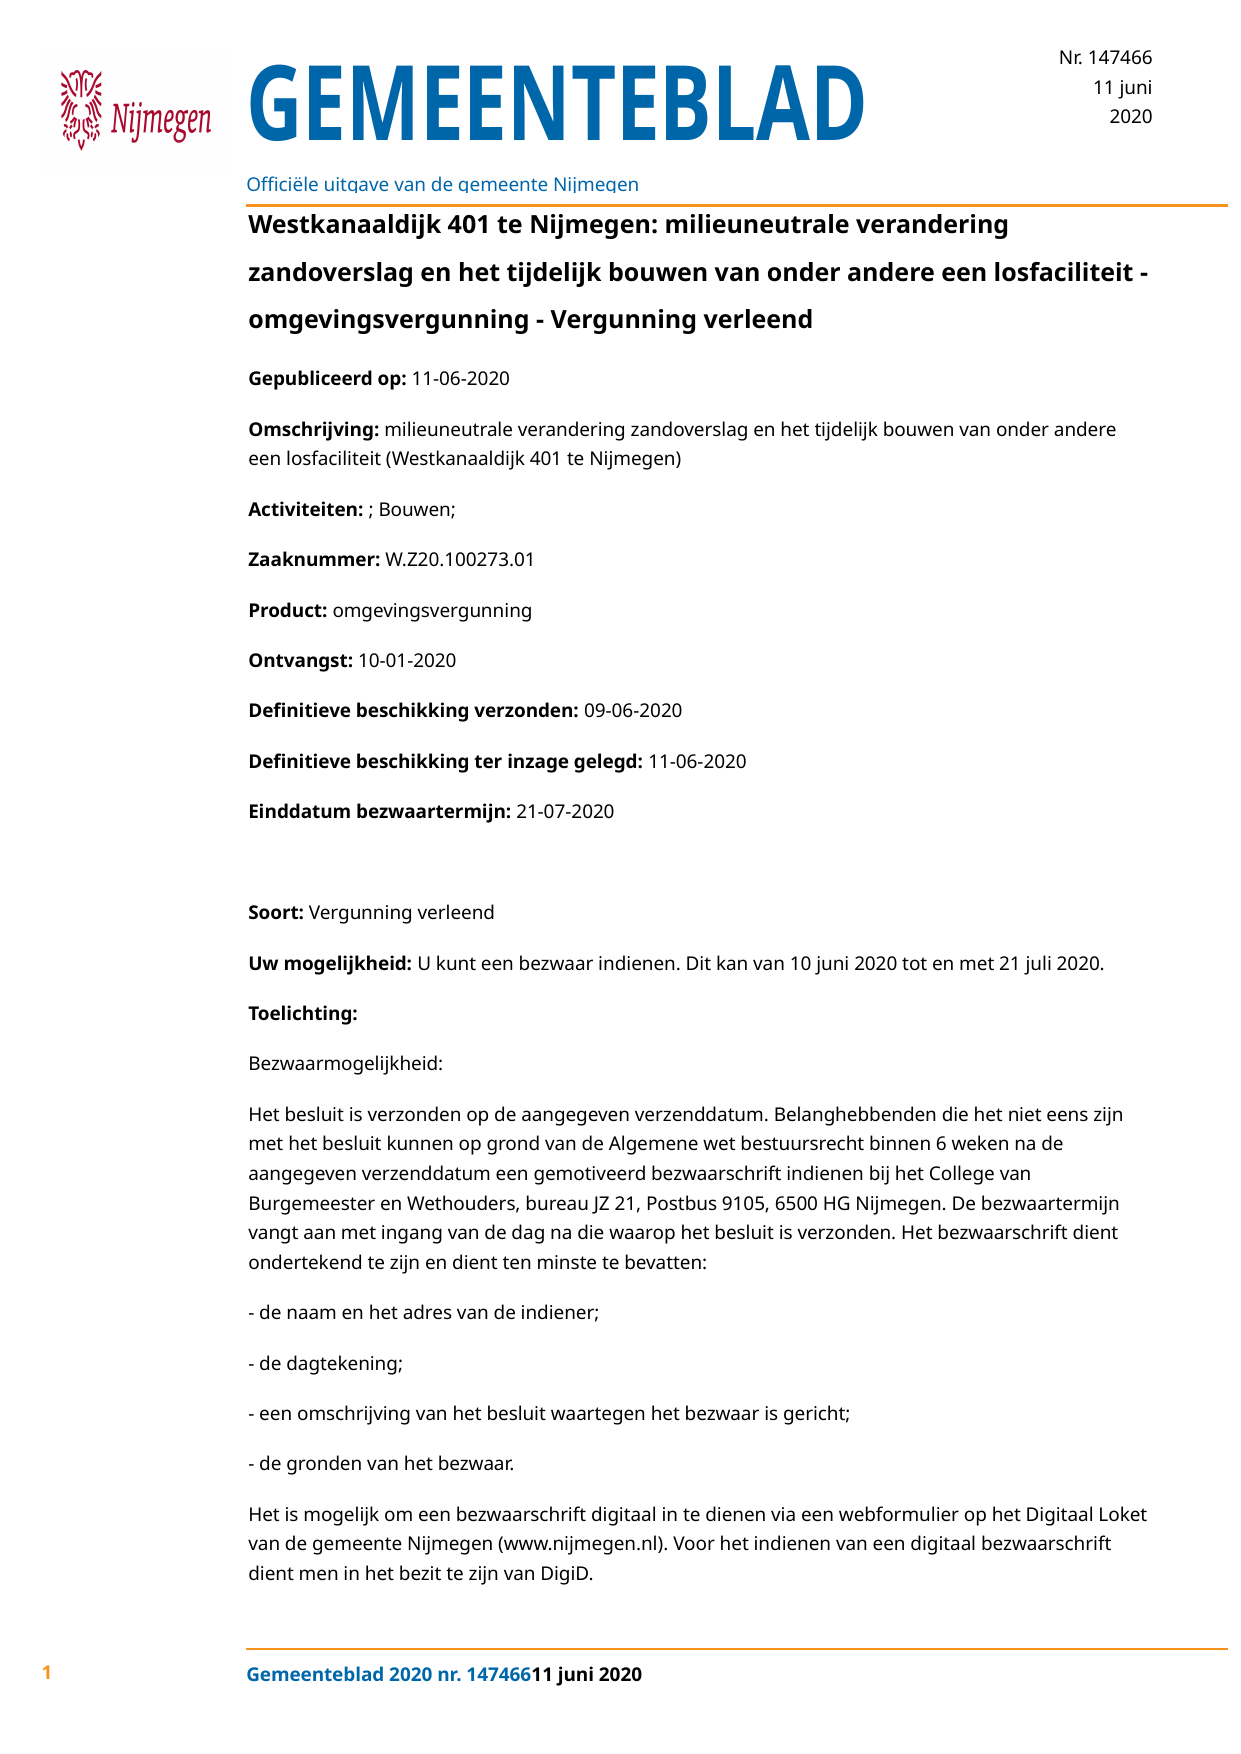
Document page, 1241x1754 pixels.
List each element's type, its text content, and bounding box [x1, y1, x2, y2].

text Zaaknummer: W.Z20.100273.01 [248, 546, 1152, 572]
text Activiteiten: ; Bouwen; [248, 496, 1152, 522]
picture [41, 47, 231, 172]
text - de dagtekening; [248, 1350, 1152, 1375]
text Het is mogelijk om een bezwaarschrift digitaal in te dienen via een webformulier op het Digitaal Loket van de gemeente Nijmegen (www.nijmegen.nl). Voor het indienen van een digitaal bezwaarschrift dient men in het bezit te zijn van DigiD. [248, 1501, 1152, 1586]
text Omschrijving: milieuneutrale verandering zandoverslag en het tijdelijk bouwen van onder andere een losfaciliteit (Westkanaaldijk 401 te Nijmegen) [248, 416, 1152, 471]
text Product: omgevingsvergunning [248, 597, 1152, 622]
text Definitieve beschikking verzonden: 09-06-2020 [248, 698, 1152, 723]
text Uw mogelijkheid: U kunt een bezwaar indienen. Dit kan van 10 juni 2020 tot en met 21 juli 2020. [248, 950, 1152, 975]
text Einddatum bezwaartermijn: 21-07-2020 [248, 798, 1152, 824]
text Het besluit is verzonden op de aangegeven verzenddatum. Belanghebbenden die het niet eens zijn met het besluit kunnen op grond van de Algemene wet bestuursrecht binnen 6 weken na de aangegeven verzenddatum een gemotiveerd bezwaarschrift indienen bij het College van Burgemeester en Wethouders, bureau JZ 21, Postbus 9105, 6500 HG Nijmegen. De bezwaartermijn vangt aan met ingang van de dag na die waarop het besluit is verzonden. Het bezwaarschrift dient ondertekend te zijn en dient ten minste te bevatten: [248, 1101, 1152, 1274]
text Ontvangst: 10-01-2020 [248, 647, 1152, 673]
text Gepubliceerd op: 11-06-2020 [248, 366, 1152, 391]
text - de gronden van het bezwaar. [248, 1451, 1152, 1476]
text - een omschrijving van het besluit waartegen het bezwaar is gericht; [248, 1400, 1152, 1426]
text Toelichting: [248, 1000, 1152, 1026]
text Soort: Vergunning verleend [248, 899, 1152, 925]
text Westkanaaldijk 401 te Nijmegen: milieuneutrale verandering zandoverslag en het tijdelijk bouwen van onder andere een losfaciliteit - omgevingsvergunning - Vergunning verleend [248, 207, 1152, 336]
text Bezwaarmogelijkheid: [248, 1051, 1152, 1076]
text Definitieve beschikking ter inzage gelegd: 11-06-2020 [248, 748, 1152, 774]
text - de naam en het adres van de indiener; [248, 1299, 1152, 1325]
